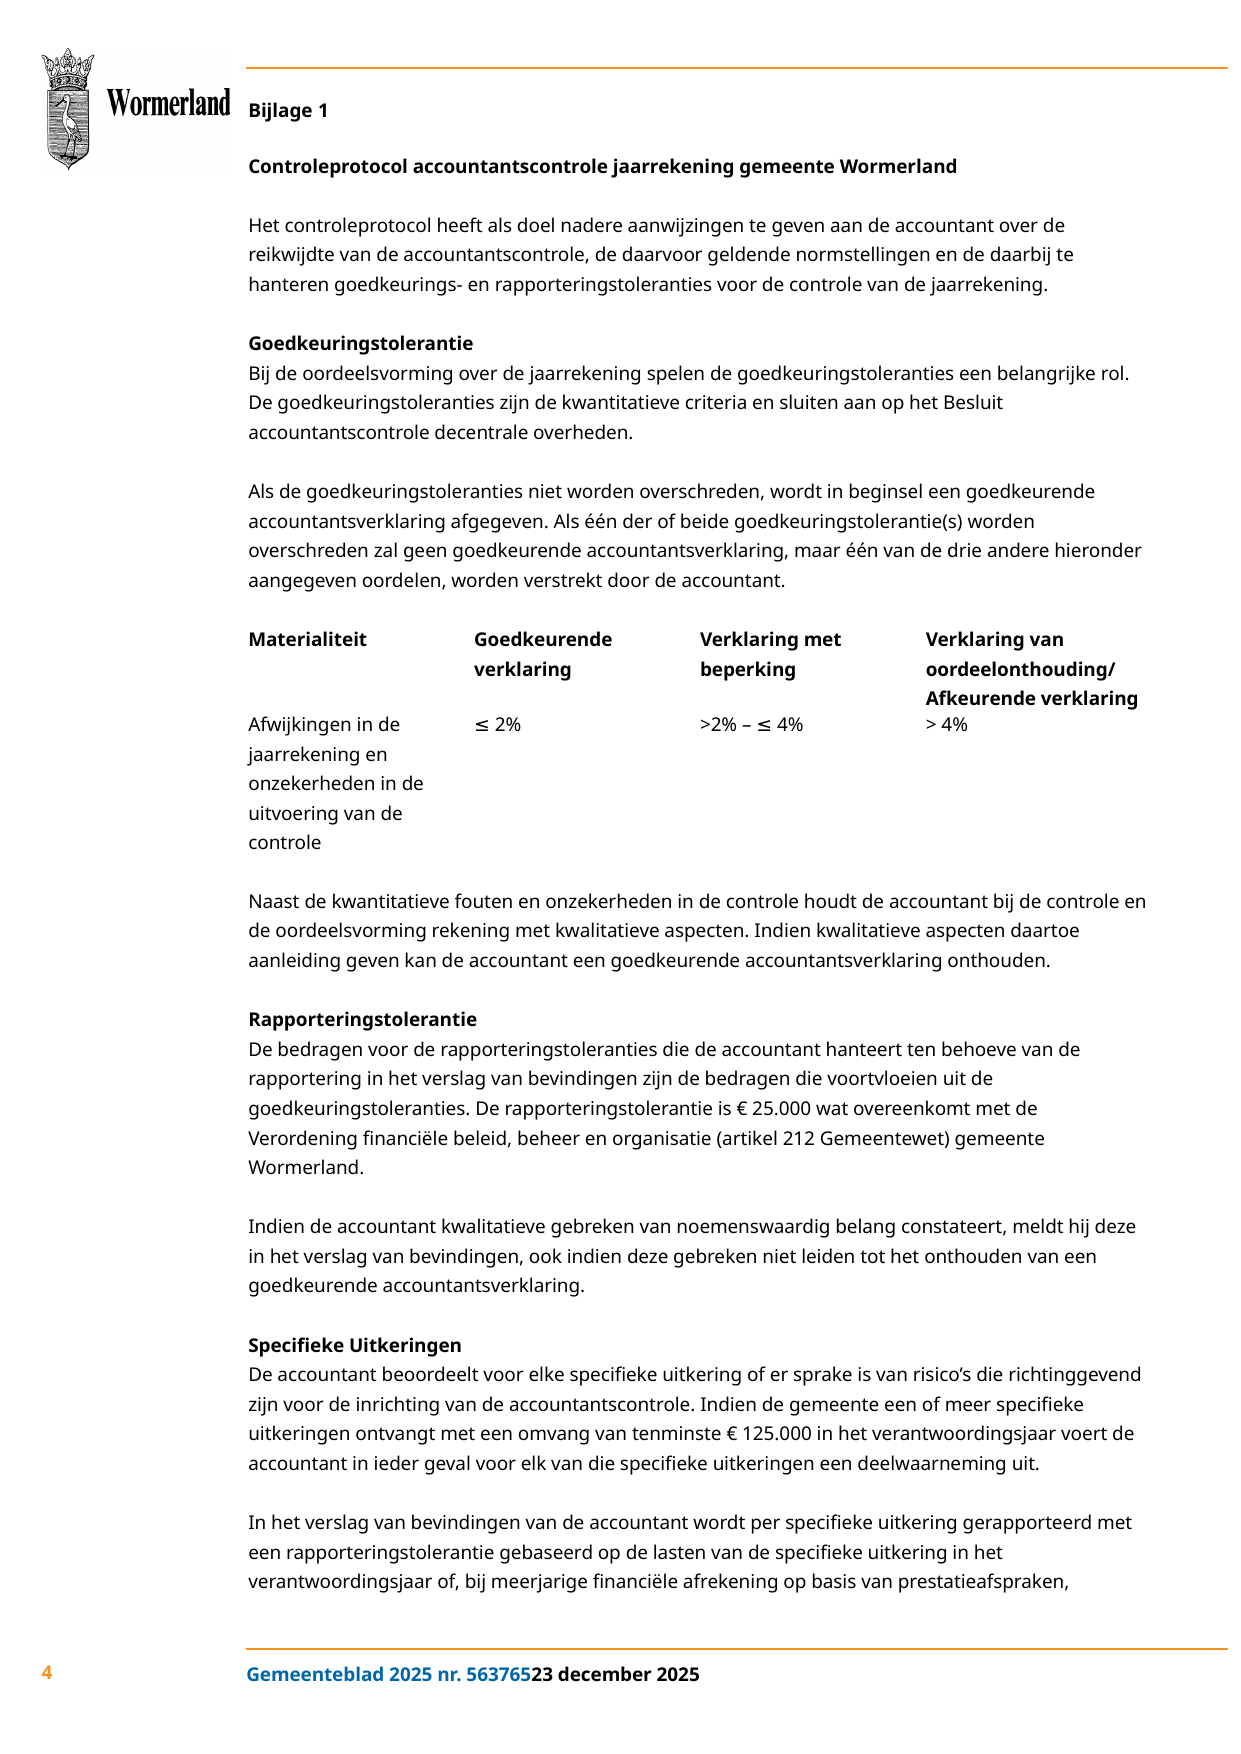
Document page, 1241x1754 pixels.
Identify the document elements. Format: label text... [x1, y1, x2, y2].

text De bedragen voor de rapporteringstoleranties die de accountant hanteert ten behoeve van de rapportering in het verslag van bevindingen zijn de bedragen die voortvloeien uit de goedkeuringstoleranties. De rapporteringstolerantie is € 25.000 wat overeenkomt met de Verordening financiële beleid, beheer en organisatie (artikel 212 Gemeentewet) gemeente Wormerland. [248, 1036, 1152, 1180]
text Het controleprotocol heeft als doel nadere aanwijzingen te geven aan de accountant over de reikwijdte van de accountantscontrole, de daarvoor geldende normstellingen en de daarbij te hanteren goedkeurings- en rapporteringstoleranties voor de controle van de jaarrekening. [248, 212, 1152, 297]
text Rapporteringstolerantie [248, 1006, 1152, 1032]
text Bij de oordeelsvorming over de jaarrekening spelen de goedkeuringstoleranties een belangrijke rol. De goedkeuringstoleranties zijn de kwantitatieve criteria en sluiten aan op het Besluit accountantscontrole decentrale overheden. [248, 360, 1152, 445]
text In het verslag van bevindingen van de accountant wordt per specifieke uitkering gerapporteerd met een rapporteringstolerantie gebaseerd op de lasten van de specifieke uitkering in het verantwoordingsjaar of, bij meerjarige financiële afrekening op basis van prestatieafspraken, [248, 1509, 1152, 1594]
text Specifieke Uitkeringen [248, 1332, 1152, 1358]
text Indien de accountant kwalitatieve gebreken van noemenswaardig belang constateert, meldt hij deze in het verslag van bevindingen, ook indien deze gebreken niet leiden tot het onthouden van een goedkeurende accountantsverklaring. [248, 1213, 1152, 1298]
text De accountant beoordeelt voor elke specifieke uitkering of er sprake is van risico’s die richtinggevend zijn voor de inrichting van de accountantscontrole. Indien de gemeente een of meer specifieke uitkeringen ontvangt met een omvang van tenminste € 125.000 in het verantwoordingsjaar voert de accountant in ieder geval voor elk van die specifieke uitkeringen een deelwaarneming uit. [248, 1361, 1152, 1476]
text Bijlage 1 [248, 95, 1152, 123]
picture [41, 47, 231, 172]
table_header Verklaring met beperking [700, 626, 926, 711]
text Goedkeuringstolerantie [248, 330, 1152, 356]
table_header Goedkeurende verklaring [474, 626, 700, 711]
table_cell Afwijkingen in de jaarrekening en onzekerheden in de uitvoering van de controle [248, 711, 474, 855]
text Naast de kwantitatieve fouten en onzekerheden in de controle houdt de accountant bij de controle en de oordeelsvorming rekening met kwalitatieve aspecten. Indien kwalitatieve aspecten daartoe aanleiding geven kan de accountant een goedkeurende accountantsverklaring onthouden. [248, 888, 1152, 973]
table_header Materialiteit [248, 626, 474, 711]
table_cell >2% – ≤ 4% [700, 711, 926, 855]
text Als de goedkeuringstoleranties niet worden overschreden, wordt in beginsel een goedkeurende accountantsverklaring afgegeven. Als één der of beide goedkeuringstolerantie(s) worden overschreden zal geen goedkeurende accountantsverklaring, maar één van de drie andere hieronder aangegeven oordelen, worden verstrekt door de accountant. [248, 478, 1152, 593]
table_cell ≤ 2% [474, 711, 700, 855]
table_cell > 4% [926, 711, 1152, 855]
text Controleprotocol accountantscontrole jaarrekening gemeente Wormerland [248, 153, 1152, 179]
table_header Verklaring van oordeelonthouding/ Afkeurende verklaring [926, 626, 1152, 711]
